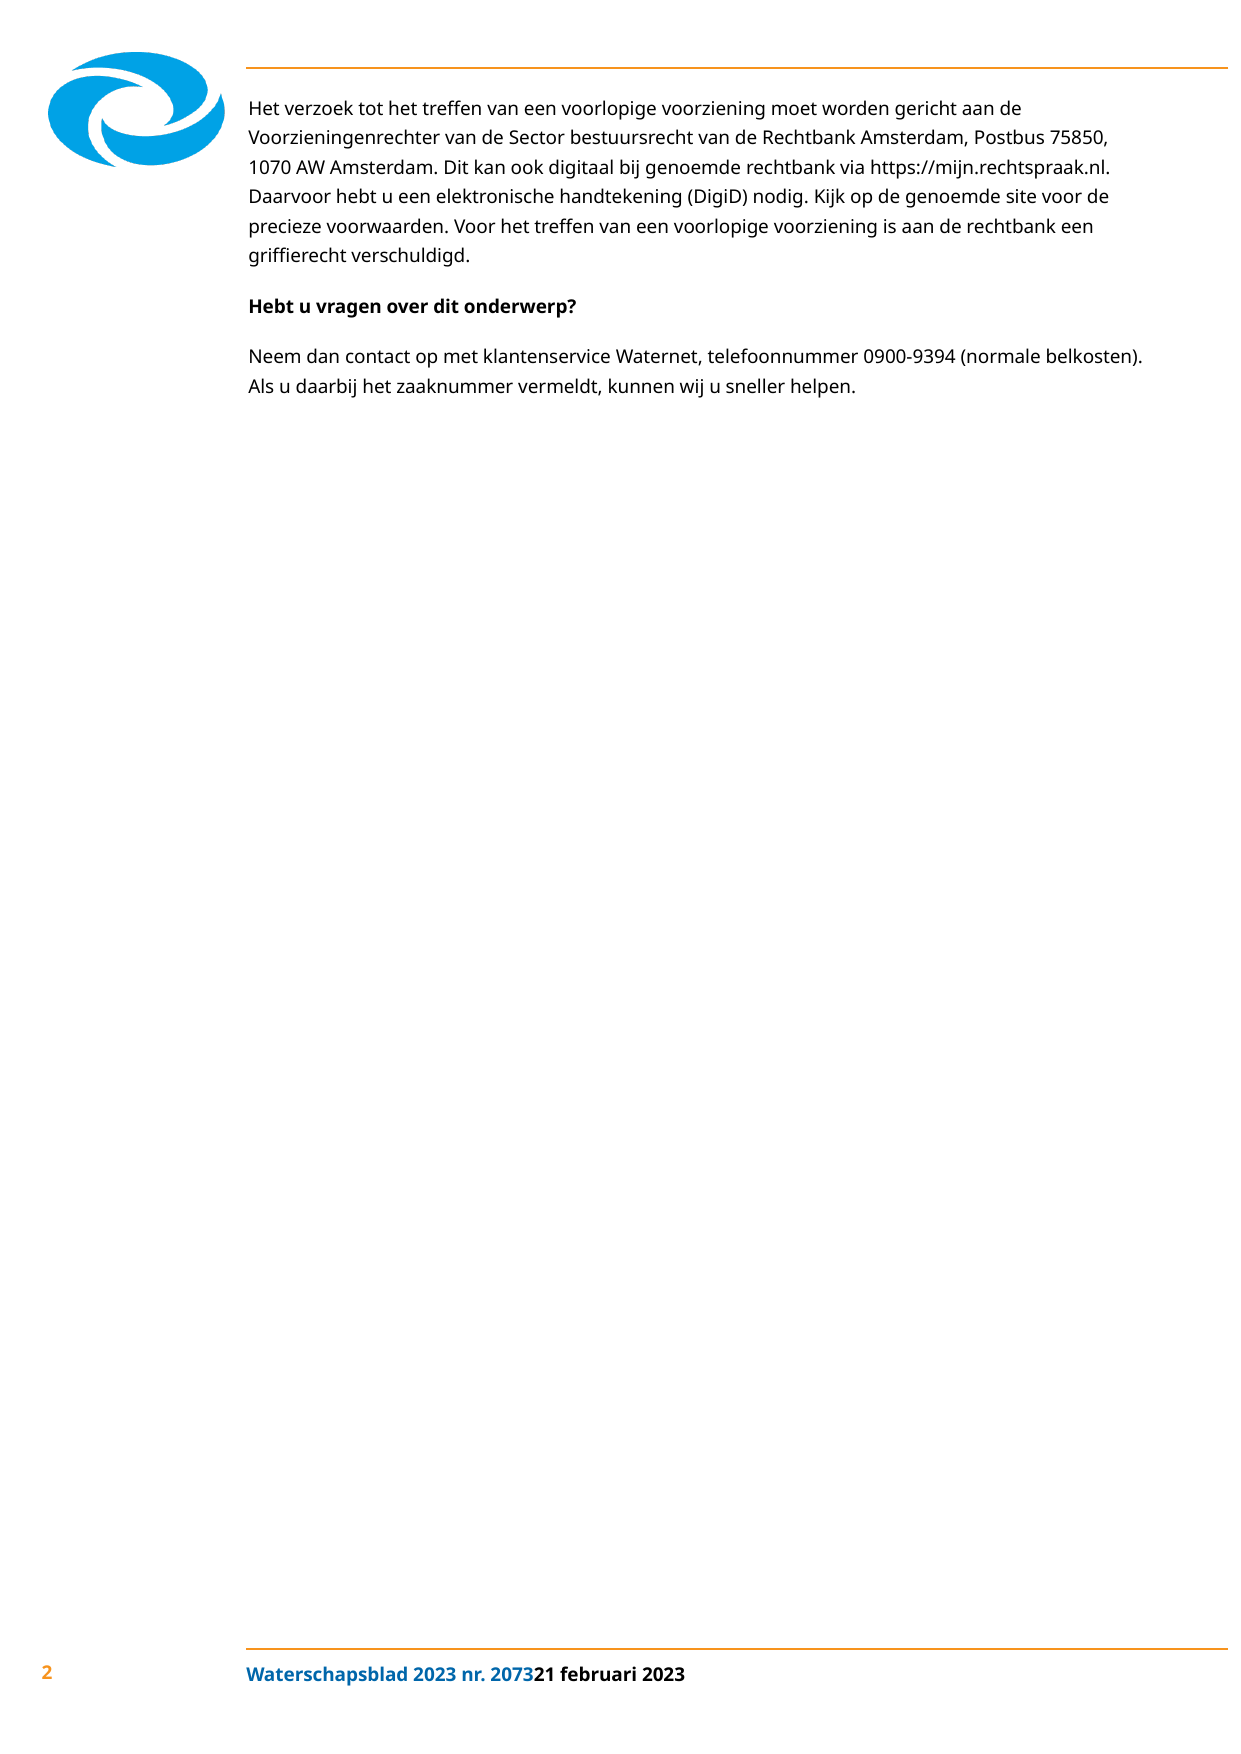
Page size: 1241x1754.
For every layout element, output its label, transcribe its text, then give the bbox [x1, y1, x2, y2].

text Hebt u vragen over dit onderwerp? [248, 293, 1152, 319]
picture [41, 47, 231, 172]
text Neem dan contact op met klantenservice Waternet, telefoonnummer 0900-9394 (normale belkosten). Als u daarbij het zaaknummer vermeldt, kunnen wij u sneller helpen. [248, 343, 1152, 399]
text Het verzoek tot het treffen van een voorlopige voorziening moet worden gericht aan de Voorzieningenrechter van de Sector bestuursrecht van de Rechtbank Amsterdam, Postbus 75850, 1070 AW Amsterdam. Dit kan ook digitaal bij genoemde rechtbank via https://mijn.rechtspraak.nl. Daarvoor hebt u een elektronische handtekening (DigiD) nodig. Kijk op de genoemde site voor de precieze voorwaarden. Voor het treffen van een voorlopige voorziening is aan de rechtbank een griffierecht verschuldigd. [248, 95, 1152, 268]
